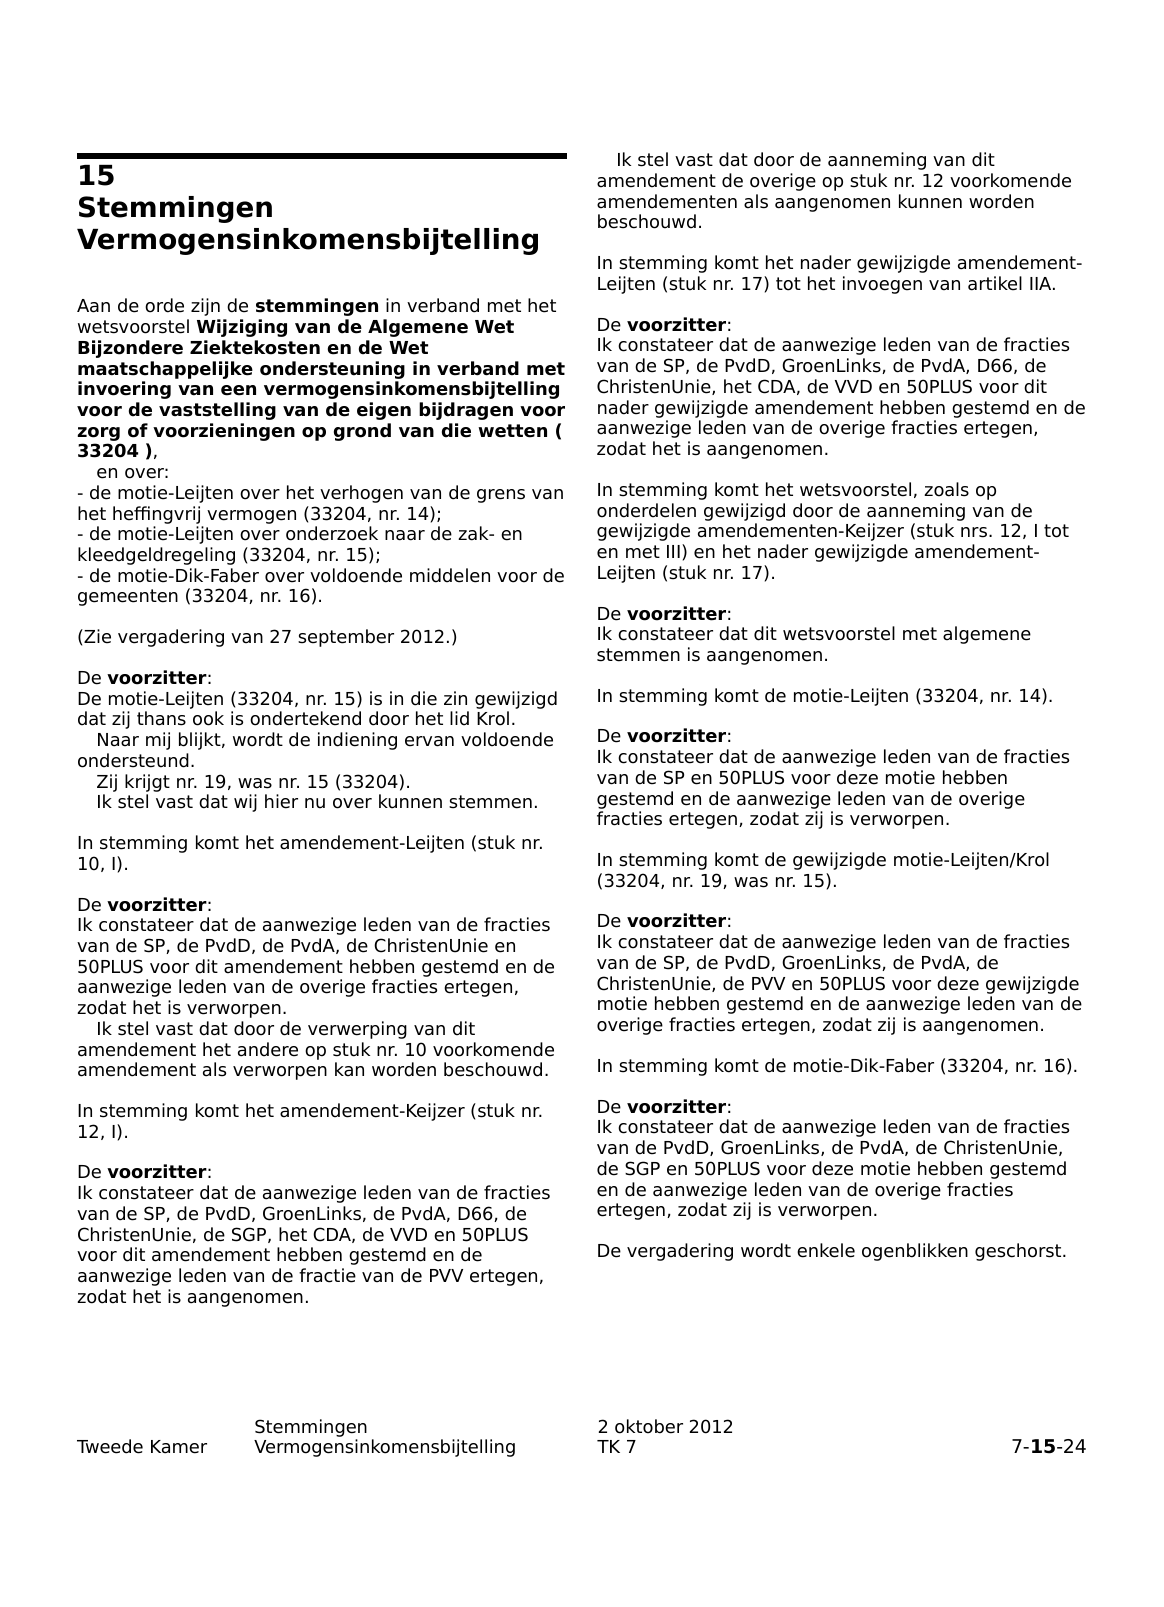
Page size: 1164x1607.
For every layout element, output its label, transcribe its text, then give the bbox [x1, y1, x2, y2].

text De voorzitter: [77, 1162, 567, 1183]
text Ik constateer dat de aanwezige leden van de fracties van de SP, de PvdD, GroenLinks, de PvdA, D66, de ChristenUnie, het CDA, de VVD en 50PLUS voor dit nader gewijzigde amendement hebben gestemd en de aanwezige leden van de overige fracties ertegen, zodat het is aangenomen. [596, 335, 1087, 460]
text - de motie-Leijten over onderzoek naar de zak- en kleedgeldregeling (33204, nr. 15); [77, 524, 567, 566]
text en over: [77, 462, 567, 483]
text Ik stel vast dat wij hier nu over kunnen stemmen. [77, 792, 567, 813]
text In stemming komt het wetsvoorstel, zoals op onderdelen gewijzigd door de aanneming van de gewijzigde amendementen-Keijzer (stuk nrs. 12, I tot en met III) en het nader gewijzigde amendement-Leijten (stuk nr. 17). [596, 480, 1087, 583]
text In stemming komt de motie-Dik-Faber (33204, nr. 16). [596, 1056, 1087, 1076]
text Aan de orde zijn de stemmingen in verband met het wetsvoorstel Wijziging van de Algemene Wet Bijzondere Ziektekosten en de Wet maatschappelijke ondersteuning in verband met invoering van een vermogensinkomensbijtelling voor de vaststelling van de eigen bijdragen voor zorg of voorzieningen op grond van die wetten ( 33204 ), [77, 296, 567, 462]
text Ik constateer dat de aanwezige leden van de fracties van de SP, de PvdD, GroenLinks, de PvdA, de ChristenUnie, de PVV en 50PLUS voor deze gewijzigde motie hebben gestemd en de aanwezige leden van de overige fracties ertegen, zodat zij is aangenomen. [596, 932, 1087, 1036]
text Ik stel vast dat door de aanneming van dit amendement de overige op stuk nr. 12 voorkomende amendementen als aangenomen kunnen worden beschouwd. [596, 150, 1087, 233]
text De voorzitter: [596, 911, 1087, 932]
text - de motie-Dik-Faber over voldoende middelen voor de gemeenten (33204, nr. 16). [77, 566, 567, 607]
text Ik constateer dat de aanwezige leden van de fracties van de SP, de PvdD, GroenLinks, de PvdA, D66, de ChristenUnie, de SGP, het CDA, de VVD en 50PLUS voor dit amendement hebben gestemd en de aanwezige leden van de fractie van de PVV ertegen, zodat het is aangenomen. [77, 1183, 567, 1307]
text Ik constateer dat dit wetsvoorstel met algemene stemmen is aangenomen. [596, 624, 1087, 666]
text (Zie vergadering van 27 september 2012.) [77, 627, 567, 648]
text De voorzitter: [596, 726, 1087, 747]
text De voorzitter: [596, 1096, 1087, 1117]
text Ik constateer dat de aanwezige leden van de fracties van de SP en 50PLUS voor deze motie hebben gestemd en de aanwezige leden van de overige fracties ertegen, zodat zij is verworpen. [596, 747, 1087, 830]
text Ik constateer dat de aanwezige leden van de fracties van de SP, de PvdD, de PvdA, de ChristenUnie en 50PLUS voor dit amendement hebben gestemd en de aanwezige leden van de overige fracties ertegen, zodat het is verworpen. [77, 915, 567, 1019]
text Naar mij blijkt, wordt de indiening ervan voldoende ondersteund. [77, 730, 567, 771]
text De voorzitter: [77, 668, 567, 688]
text Ik constateer dat de aanwezige leden van de fracties van de PvdD, GroenLinks, de PvdA, de ChristenUnie, de SGP en 50PLUS voor deze motie hebben gestemd en de aanwezige leden van de overige fracties ertegen, zodat zij is verworpen. [596, 1117, 1087, 1221]
text De voorzitter: [596, 603, 1087, 624]
text De vergadering wordt enkele ogenblikken geschorst. [596, 1241, 1087, 1262]
text In stemming komt de gewijzigde motie-Leijten/Krol (33204, nr. 19, was nr. 15). [596, 850, 1087, 891]
text In stemming komt het nader gewijzigde amendement-Leijten (stuk nr. 17) tot het invoegen van artikel IIA. [596, 253, 1087, 294]
text Ik stel vast dat door de verwerping van dit amendement het andere op stuk nr. 10 voorkomende amendement als verworpen kan worden beschouwd. [77, 1019, 567, 1081]
text De voorzitter: [77, 894, 567, 915]
text De voorzitter: [596, 314, 1087, 335]
text - de motie-Leijten over het verhogen van de grens van het heffingvrij vermogen (33204, nr. 14); [77, 483, 567, 524]
text In stemming komt de motie-Leijten (33204, nr. 14). [596, 686, 1087, 706]
text In stemming komt het amendement-Keijzer (stuk nr. 12, I). [77, 1101, 567, 1142]
text In stemming komt het amendement-Leijten (stuk nr. 10, I). [77, 833, 567, 874]
text De motie-Leijten (33204, nr. 15) is in die zin gewijzigd dat zij thans ook is ondertekend door het lid Krol. [77, 688, 567, 730]
text Zij krijgt nr. 19, was nr. 15 (33204). [77, 771, 567, 792]
title 15 Stemmingen Vermogensinkomensbijtelling [77, 159, 567, 256]
